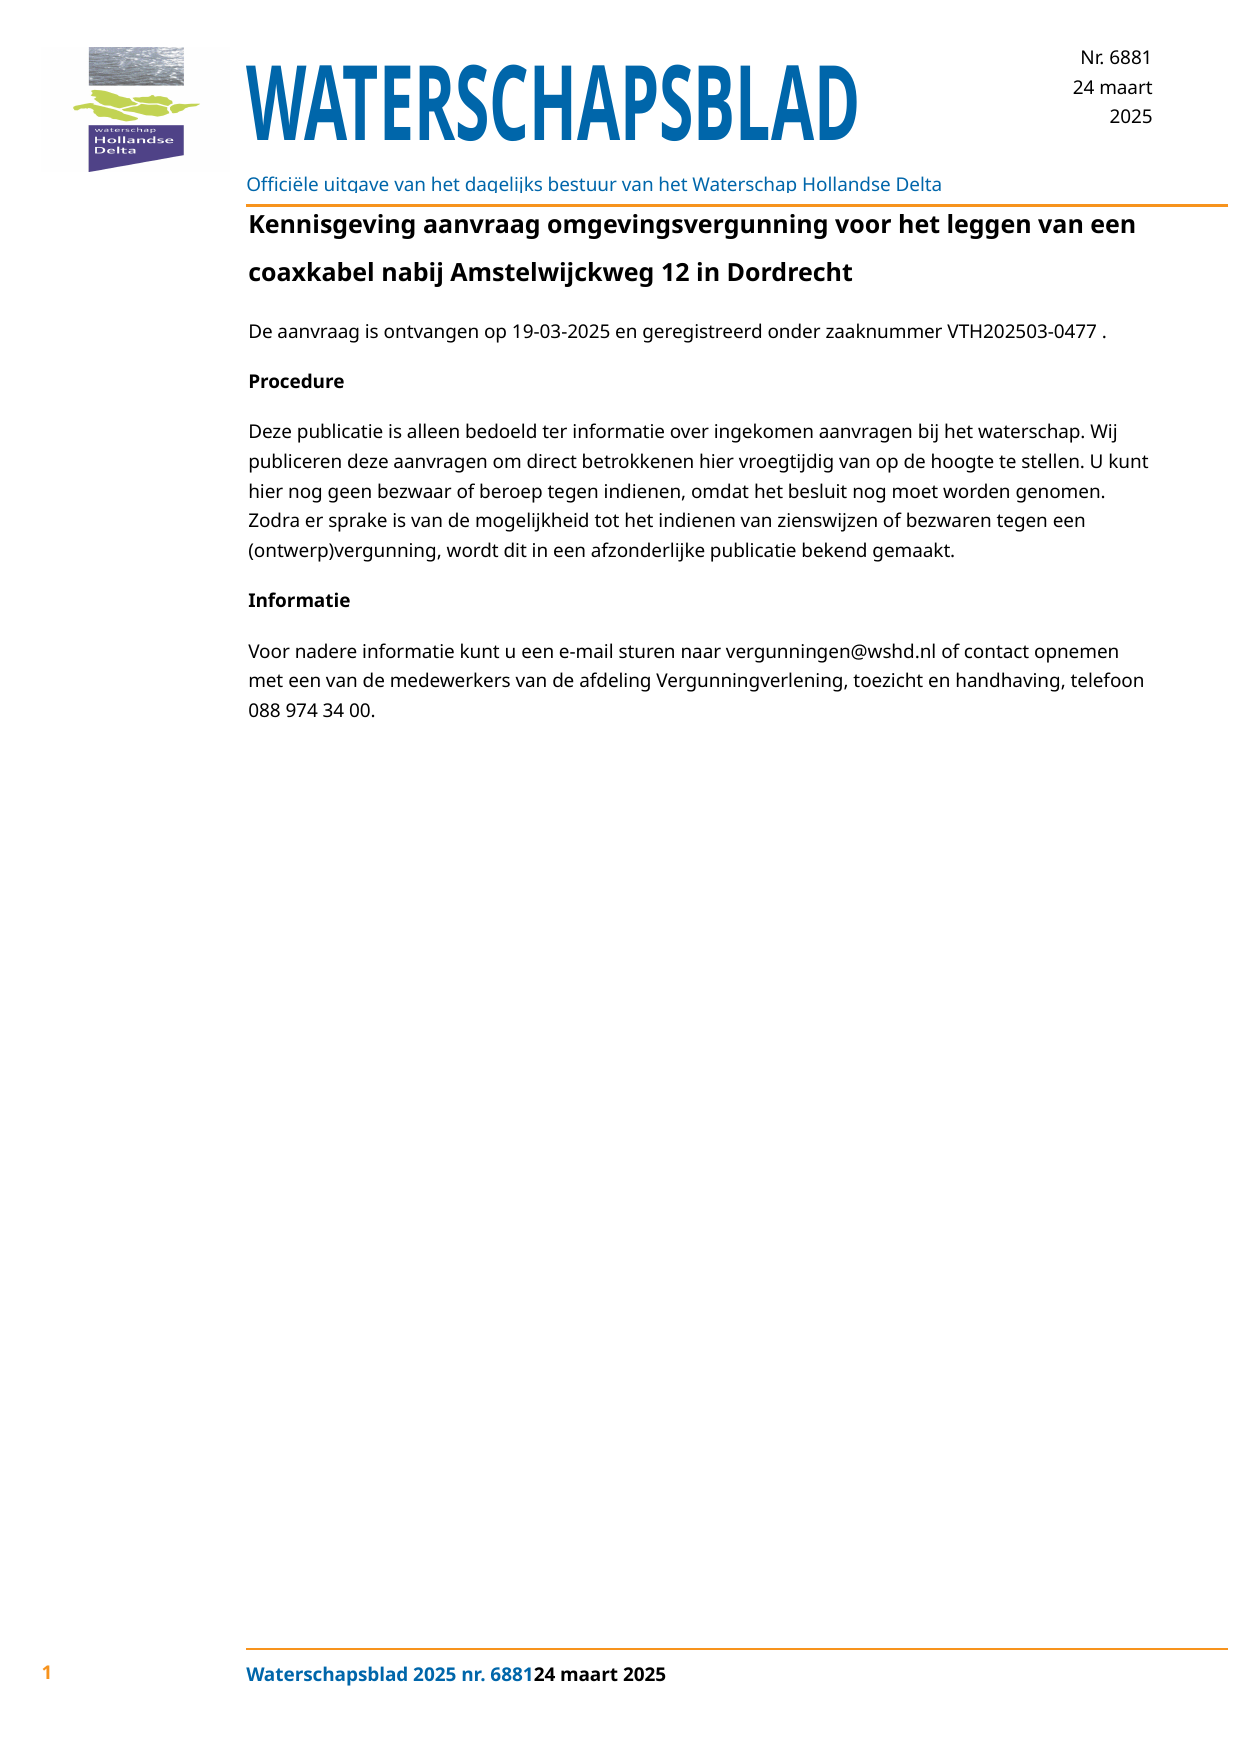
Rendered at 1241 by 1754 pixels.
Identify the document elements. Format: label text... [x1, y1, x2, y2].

text Informatie [248, 587, 1152, 613]
text De aanvraag is ontvangen op 19-03-2025 en geregistreerd onder zaaknummer VTH202503-0477 . [248, 318, 1152, 344]
text Voor nadere informatie kunt u een e-mail sturen naar vergunningen@wshd.nl of contact opnemen met een van de medewerkers van de afdeling Vergunningverlening, toezicht en handhaving, telefoon 088 974 34 00. [248, 638, 1152, 723]
text Kennisgeving aanvraag omgevingsvergunning voor het leggen van een coaxkabel nabij Amstelwijckweg 12 in Dordrecht [248, 207, 1152, 288]
text Procedure [248, 368, 1152, 394]
picture [41, 47, 231, 172]
text Deze publicatie is alleen bedoeld ter informatie over ingekomen aanvragen bij het waterschap. Wij publiceren deze aanvragen om direct betrokkenen hier vroegtijdig van op de hoogte te stellen. U kunt hier nog geen bezwaar of beroep tegen indienen, omdat het besluit nog moet worden genomen. Zodra er sprake is van de mogelijkheid tot het indienen van zienswijzen of bezwaren tegen een (ontwerp)vergunning, wordt dit in een afzonderlijke publicatie bekend gemaakt. [248, 419, 1152, 563]
